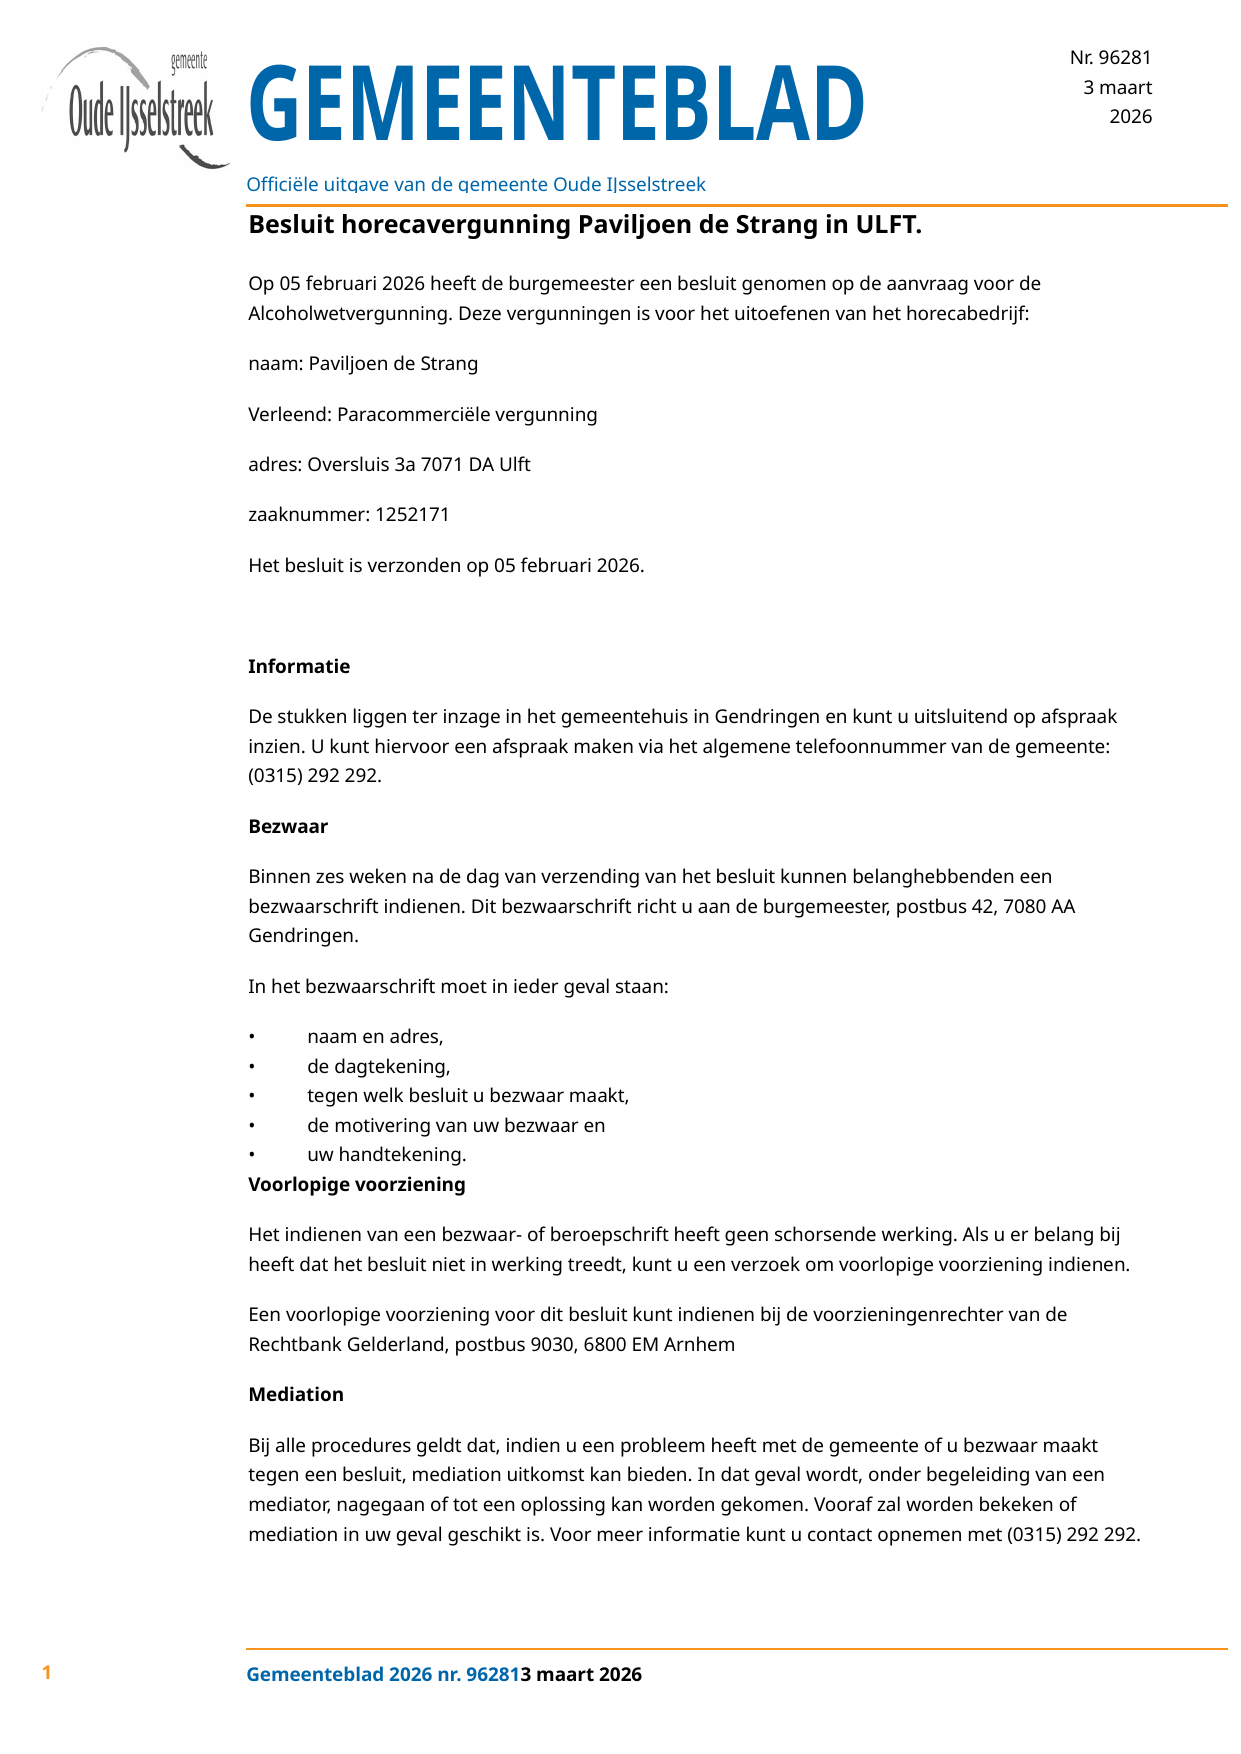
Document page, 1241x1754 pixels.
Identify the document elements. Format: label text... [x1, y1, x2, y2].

list de dagtekening, [248, 1053, 1152, 1078]
text Mediation [248, 1382, 1152, 1407]
text Besluit horecavergunning Paviljoen de Strang in ULFT. [248, 207, 1152, 241]
text Een voorlopige voorziening voor dit besluit kunt indienen bij de voorzieningenrechter van de Rechtbank Gelderland, postbus 9030, 6800 EM Arnhem [248, 1302, 1152, 1357]
text Verleend: Paracommerciële vergunning [248, 401, 1152, 426]
text naam: Paviljoen de Strang [248, 350, 1152, 376]
text Bij alle procedures geldt dat, indien u een probleem heeft met de gemeente of u bezwaar maakt tegen een besluit, mediation uitkomst kan bieden. In dat geval wordt, onder begeleiding van een mediator, nagegaan of tot een oplossing kan worden gekomen. Vooraf zal worden bekeken of mediation in uw geval geschikt is. Voor meer informatie kunt u contact opnemen met (0315) 292 292. [248, 1432, 1152, 1546]
text Het besluit is verzonden op 05 februari 2026. [248, 552, 1152, 578]
picture [41, 47, 231, 172]
list tegen welk besluit u bezwaar maakt, [248, 1082, 1152, 1108]
list uw handtekening. [248, 1142, 1152, 1167]
text zaaknummer: 1252171 [248, 502, 1152, 527]
text Voorlopige voorziening [248, 1171, 1152, 1197]
text De stukken liggen ter inzage in het gemeentehuis in Gendringen en kunt u uitsluitend op afspraak inzien. U kunt hiervoor een afspraak maken via het algemene telefoonnummer van de gemeente: (0315) 292 292. [248, 703, 1152, 788]
list de motivering van uw bezwaar en [248, 1112, 1152, 1138]
text Bezwaar [248, 813, 1152, 838]
text Informatie [248, 653, 1152, 678]
text Binnen zes weken na de dag van verzending van het besluit kunnen belanghebbenden een bezwaarschrift indienen. Dit bezwaarschrift richt u aan de burgemeester, postbus 42, 7080 AA Gendringen. [248, 863, 1152, 948]
text Het indienen van een bezwaar- of beroepschrift heeft geen schorsende werking. Als u er belang bij heeft dat het besluit niet in werking treedt, kunt u een verzoek om voorlopige voorziening indienen. [248, 1222, 1152, 1277]
text Op 05 februari 2026 heeft de burgemeester een besluit genomen op de aanvraag voor de Alcoholwetvergunning. Deze vergunningen is voor het uitoefenen van het horecabedrijf: [248, 270, 1152, 326]
list naam en adres, [248, 1023, 1152, 1049]
text In het bezwaarschrift moet in ieder geval staan: [248, 973, 1152, 998]
text adres: Oversluis 3a 7071 DA Ulft [248, 451, 1152, 477]
